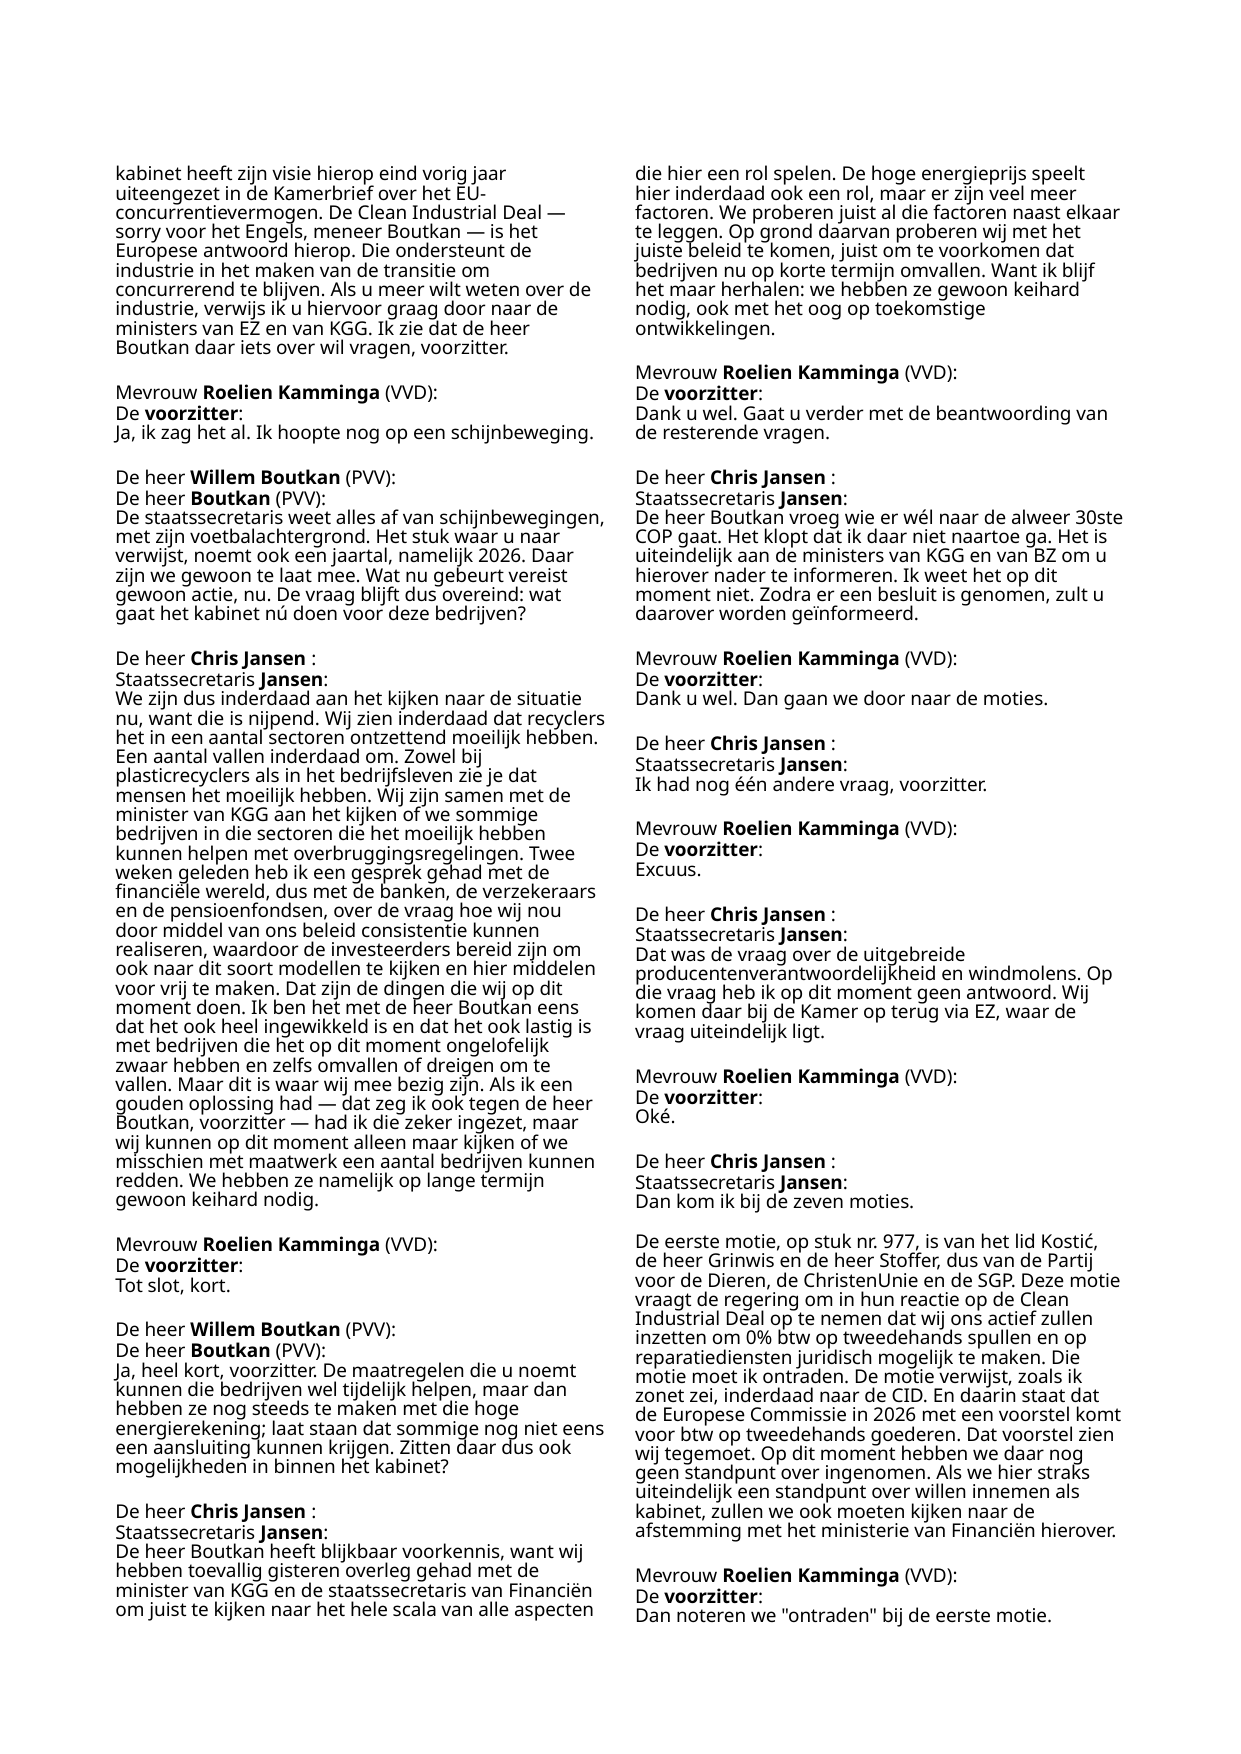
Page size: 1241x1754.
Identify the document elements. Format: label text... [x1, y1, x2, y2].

text Ik had nog één andere vraag, voorzitter. [635, 776, 1125, 795]
text Dan noteren we "ontraden" bij de eerste motie. [635, 1607, 1125, 1626]
text Mevrouw Roelien Kamminga (VVD): [635, 359, 1125, 385]
text De voorzitter: [115, 404, 605, 424]
text Dan kom ik bij de zeven moties. [635, 1193, 1125, 1212]
text Staatssecretaris Jansen: [635, 1174, 1125, 1193]
text Mevrouw Roelien Kamminga (VVD): [635, 1063, 1125, 1089]
text kabinet heeft zijn visie hierop eind vorig jaar uiteengezet in de Kamerbrief over het EU-concurrentievermogen. De Clean Industrial Deal — sorry voor het Engels, meneer Boutkan — is het Europese antwoord hierop. Die ondersteunt de industrie in het maken van de transitie om concurrerend te blijven. Als u meer wilt weten over de industrie, verwijs ik u hiervoor graag door naar de ministers van EZ en van KGG. Ik zie dat de heer Boutkan daar iets over wil vragen, voorzitter. [115, 165, 605, 358]
text De voorzitter: [635, 385, 1125, 404]
text Mevrouw Roelien Kamminga (VVD): [115, 1232, 605, 1257]
text We zijn dus inderdaad aan het kijken naar de situatie nu, want die is nijpend. Wij zien inderdaad dat recyclers het in een aantal sectoren ontzettend moeilijk hebben. Een aantal vallen inderdaad om. Zowel bij plasticrecyclers als in het bedrijfsleven zie je dat mensen het moeilijk hebben. Wij zijn samen met de minister van KGG aan het kijken of we sommige bedrijven in die sectoren die het moeilijk hebben kunnen helpen met overbruggingsregelingen. Twee weken geleden heb ik een gesprek gehad met de financiële wereld, dus met de banken, de verzekeraars en de pensioenfondsen, over de vraag hoe wij nou door middel van ons beleid consistentie kunnen realiseren, waardoor de investeerders bereid zijn om ook naar dit soort modellen te kijken en hier middelen voor vrij te maken. Dat zijn de dingen die wij op dit moment doen. Ik ben het met de heer Boutkan eens dat het ook heel ingewikkeld is en dat het ook lastig is met bedrijven die het op dit moment ongelofelijk zwaar hebben en zelfs omvallen of dreigen om te vallen. Maar dit is waar wij mee bezig zijn. Als ik een gouden oplossing had — dat zeg ik ook tegen de heer Boutkan, voorzitter — had ik die zeker ingezet, maar wij kunnen op dit moment alleen maar kijken of we misschien met maatwerk een aantal bedrijven kunnen redden. We hebben ze namelijk op lange termijn gewoon keihard nodig. [115, 690, 605, 1211]
text Dank u wel. Gaat u verder met de beantwoording van de resterende vragen. [635, 404, 1125, 443]
text Mevrouw Roelien Kamminga (VVD): [635, 816, 1125, 841]
text De heer Boutkan (PVV): [115, 490, 605, 509]
text De voorzitter: [635, 1089, 1125, 1108]
text Staatssecretaris Jansen: [635, 926, 1125, 946]
text De heer Chris Jansen : [635, 1148, 1125, 1174]
text Mevrouw Roelien Kamminga (VVD): [635, 645, 1125, 671]
text De voorzitter: [635, 1588, 1125, 1607]
text De heer Willem Boutkan (PVV): [115, 464, 605, 490]
text Staatssecretaris Jansen: [115, 671, 605, 690]
text Dank u wel. Dan gaan we door naar de moties. [635, 690, 1125, 710]
text De voorzitter: [115, 1257, 605, 1277]
text Mevrouw Roelien Kamminga (VVD): [115, 379, 605, 404]
text Excuus. [635, 861, 1125, 880]
text De eerste motie, op stuk nr. 977, is van het lid Kostić, de heer Grinwis en de heer Stoffer, dus van de Partij voor de Dieren, de ChristenUnie en de SGP. Deze motie vraagt de regering om in hun reactie op de Clean Industrial Deal op te nemen dat wij ons actief zullen inzetten om 0% btw op tweedehands spullen en op reparatiediensten juridisch mogelijk te maken. Die motie moet ik ontraden. De motie verwijst, zoals ik zonet zei, inderdaad naar de CID. En daarin staat dat de Europese Commissie in 2026 met een voorstel komt voor btw op tweedehands goederen. Dat voorstel zien wij tegemoet. Op dit moment hebben we daar nog geen standpunt over ingenomen. Als we hier straks uiteindelijk een standpunt over willen innemen als kabinet, zullen we ook moeten kijken naar de afstemming met het ministerie van Financiën hierover. [635, 1233, 1125, 1541]
text De heer Chris Jansen : [115, 1498, 605, 1524]
text Staatssecretaris Jansen: [635, 756, 1125, 776]
text De heer Chris Jansen : [635, 731, 1125, 756]
text De voorzitter: [635, 671, 1125, 690]
text De heer Boutkan heeft blijkbaar voorkennis, want wij hebben toevallig gisteren overleg gehad met de minister van KGG en de staatssecretaris van Financiën om juist te kijken naar het hele scala van alle aspecten [115, 1543, 605, 1620]
text De heer Chris Jansen : [115, 645, 605, 671]
text Tot slot, kort. [115, 1277, 605, 1296]
text De heer Chris Jansen : [635, 901, 1125, 926]
text Ja, ik zag het al. Ik hoopte nog op een schijnbeweging. [115, 424, 605, 443]
text De heer Willem Boutkan (PVV): [115, 1317, 605, 1342]
text Oké. [635, 1108, 1125, 1127]
text Mevrouw Roelien Kamminga (VVD): [635, 1562, 1125, 1588]
text De heer Boutkan (PVV): [115, 1342, 605, 1362]
text Staatssecretaris Jansen: [635, 490, 1125, 509]
text Ja, heel kort, voorzitter. De maatregelen die u noemt kunnen die bedrijven wel tijdelijk helpen, maar dan hebben ze nog steeds te maken met die hoge energierekening; laat staan dat sommige nog niet eens een aansluiting kunnen krijgen. Zitten daar dus ook mogelijkheden in binnen het kabinet? [115, 1362, 605, 1477]
text Dat was de vraag over de uitgebreide producentenverantwoordelijkheid en windmolens. Op die vraag heb ik op dit moment geen antwoord. Wij komen daar bij de Kamer op terug via EZ, waar de vraag uiteindelijk ligt. [635, 946, 1125, 1042]
text De staatssecretaris weet alles af van schijnbewegingen, met zijn voetbalachtergrond. Het stuk waar u naar verwijst, noemt ook een jaartal, namelijk 2026. Daar zijn we gewoon te laat mee. Wat nu gebeurt vereist gewoon actie, nu. De vraag blijft dus overeind: wat gaat het kabinet nú doen voor deze bedrijven? [115, 509, 605, 624]
text Staatssecretaris Jansen: [115, 1524, 605, 1543]
text De voorzitter: [635, 841, 1125, 861]
text De heer Chris Jansen : [635, 464, 1125, 490]
text De heer Boutkan vroeg wie er wél naar de alweer 30ste COP gaat. Het klopt dat ik daar niet naartoe ga. Het is uiteindelijk aan de ministers van KGG en van BZ om u hierover nader te informeren. Ik weet het op dit moment niet. Zodra er een besluit is genomen, zult u daarover worden geïnformeerd. [635, 509, 1125, 624]
text die hier een rol spelen. De hoge energieprijs speelt hier inderdaad ook een rol, maar er zijn veel meer factoren. We proberen juist al die factoren naast elkaar te leggen. Op grond daarvan proberen wij met het juiste beleid te komen, juist om te voorkomen dat bedrijven nu op korte termijn omvallen. Want ik blijf het maar herhalen: we hebben ze gewoon keihard nodig, ook met het oog op toekomstige ontwikkelingen. [635, 165, 1125, 339]
